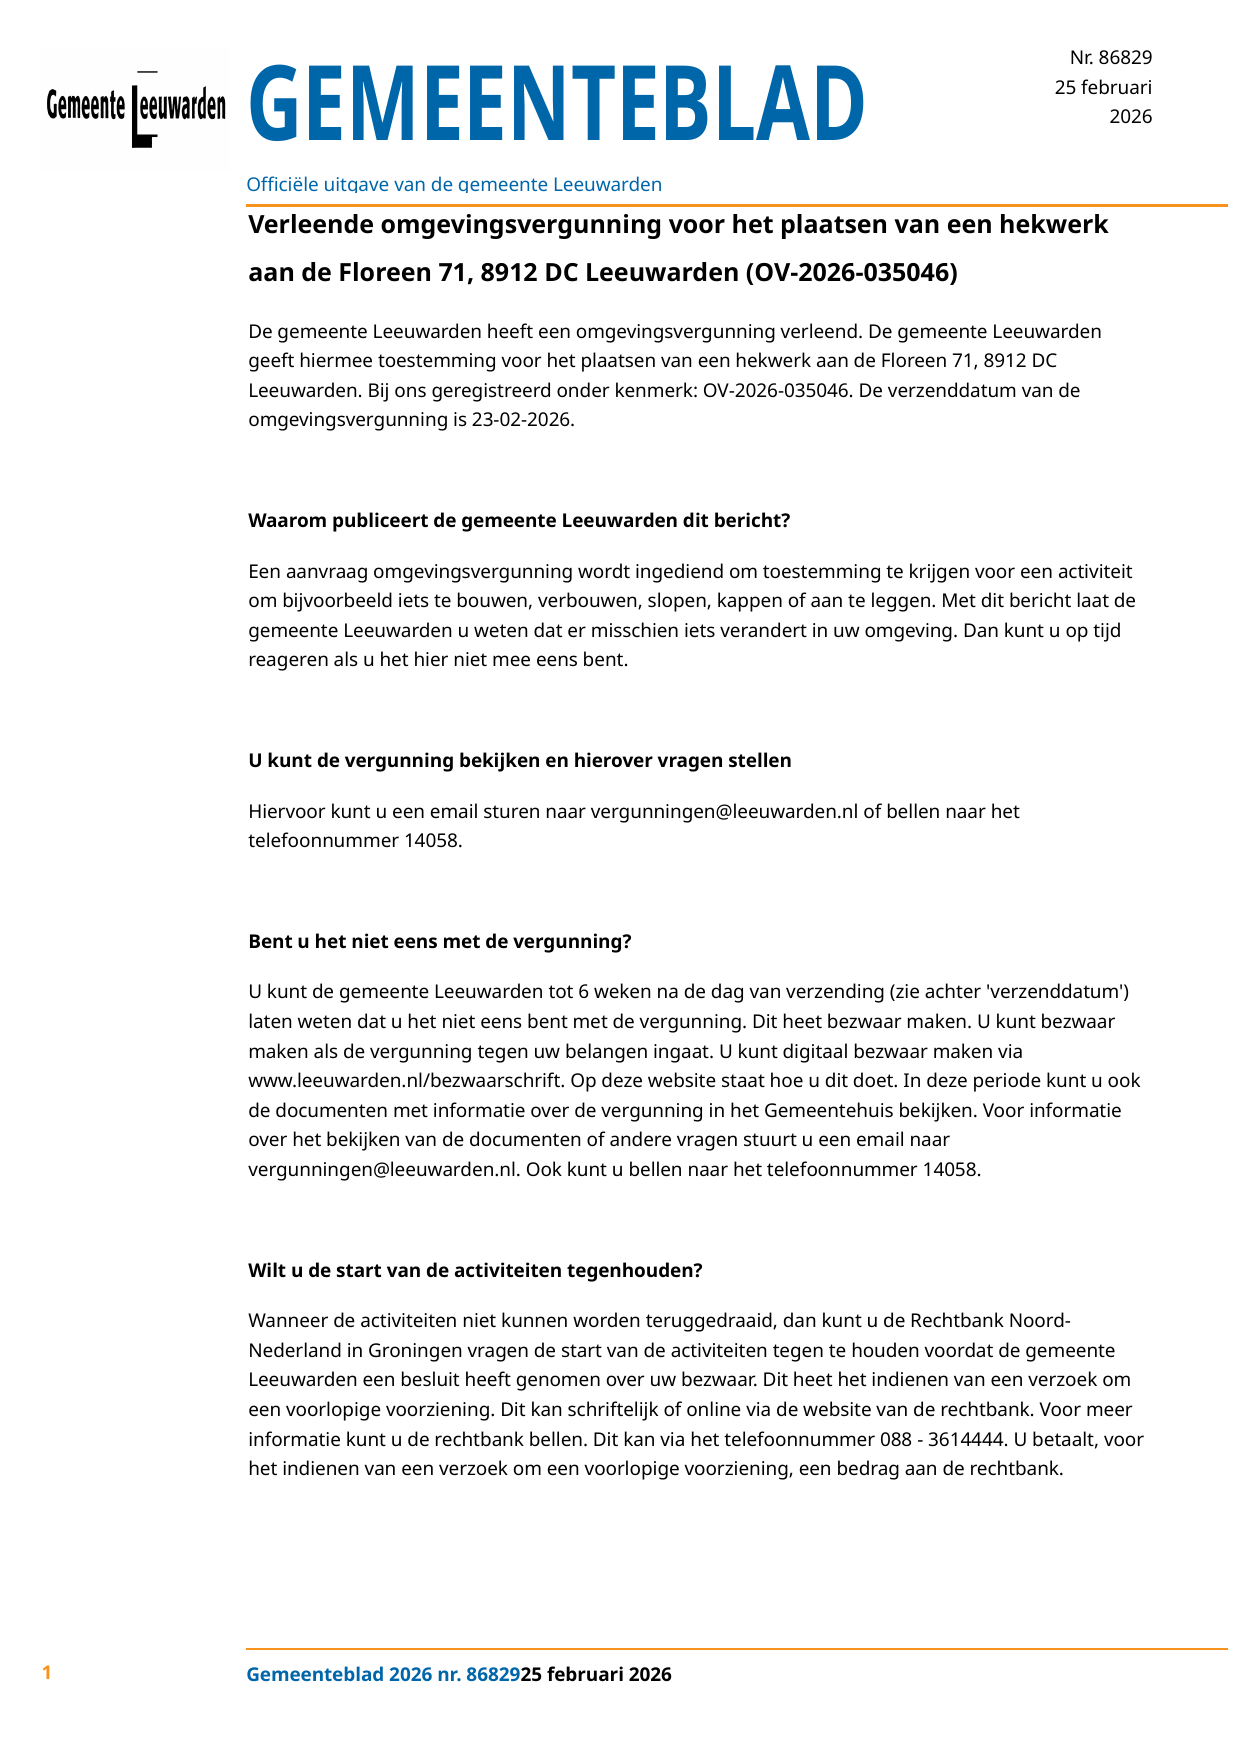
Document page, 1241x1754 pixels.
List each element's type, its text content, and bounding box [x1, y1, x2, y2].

text Bent u het niet eens met de vergunning? [248, 928, 1152, 954]
text De gemeente Leeuwarden heeft een omgevingsvergunning verleend. De gemeente Leeuwarden geeft hiermee toestemming voor het plaatsen van een hekwerk aan de Floreen 71, 8912 DC Leeuwarden. Bij ons geregistreerd onder kenmerk: OV-2026-035046. De verzenddatum van de omgevingsvergunning is 23-02-2026. [248, 318, 1152, 432]
text Wilt u de start van de activiteiten tegenhouden? [248, 1257, 1152, 1283]
text Wanneer de activiteiten niet kunnen worden teruggedraaid, dan kunt u de Rechtbank Noord-Nederland in Groningen vragen de start van de activiteiten tegen te houden voordat de gemeente Leeuwarden een besluit heeft genomen over uw bezwaar. Dit heet het indienen van een verzoek om een voorlopige voorziening. Dit kan schriftelijk of online via de website van de rechtbank. Voor meer informatie kunt u de rechtbank bellen. Dit kan via het telefoonnummer 088 - 3614444. U betaalt, voor het indienen van een verzoek om een voorlopige voorziening, een bedrag aan de rechtbank. [248, 1307, 1152, 1481]
text Een aanvraag omgevingsvergunning wordt ingediend om toestemming te krijgen voor een activiteit om bijvoorbeeld iets te bouwen, verbouwen, slopen, kappen of aan te leggen. Met dit bericht laat de gemeente Leeuwarden u weten dat er misschien iets verandert in uw omgeving. Dan kunt u op tijd reageren als u het hier niet mee eens bent. [248, 558, 1152, 672]
text U kunt de gemeente Leeuwarden tot 6 weken na de dag van verzending (zie achter 'verzenddatum') laten weten dat u het niet eens bent met de vergunning. Dit heet bezwaar maken. U kunt bezwaar maken als de vergunning tegen uw belangen ingaat. U kunt digitaal bezwaar maken via www.leeuwarden.nl/bezwaarschrift. Op deze website staat hoe u dit doet. In deze periode kunt u ook de documenten met informatie over de vergunning in het Gemeentehuis bekijken. Voor informatie over het bekijken van de documenten of andere vragen stuurt u een email naar vergunningen@leeuwarden.nl. Ook kunt u bellen naar het telefoonnummer 14058. [248, 979, 1152, 1182]
picture [41, 47, 231, 172]
text U kunt de vergunning bekijken en hierover vragen stellen [248, 747, 1152, 773]
text Hiervoor kunt u een email sturen naar vergunningen@leeuwarden.nl of bellen naar het telefoonnummer 14058. [248, 798, 1152, 853]
text Verleende omgevingsvergunning voor het plaatsen van een hekwerk aan de Floreen 71, 8912 DC Leeuwarden (OV-2026-035046) [248, 207, 1152, 288]
text Waarom publiceert de gemeente Leeuwarden dit bericht? [248, 507, 1152, 533]
